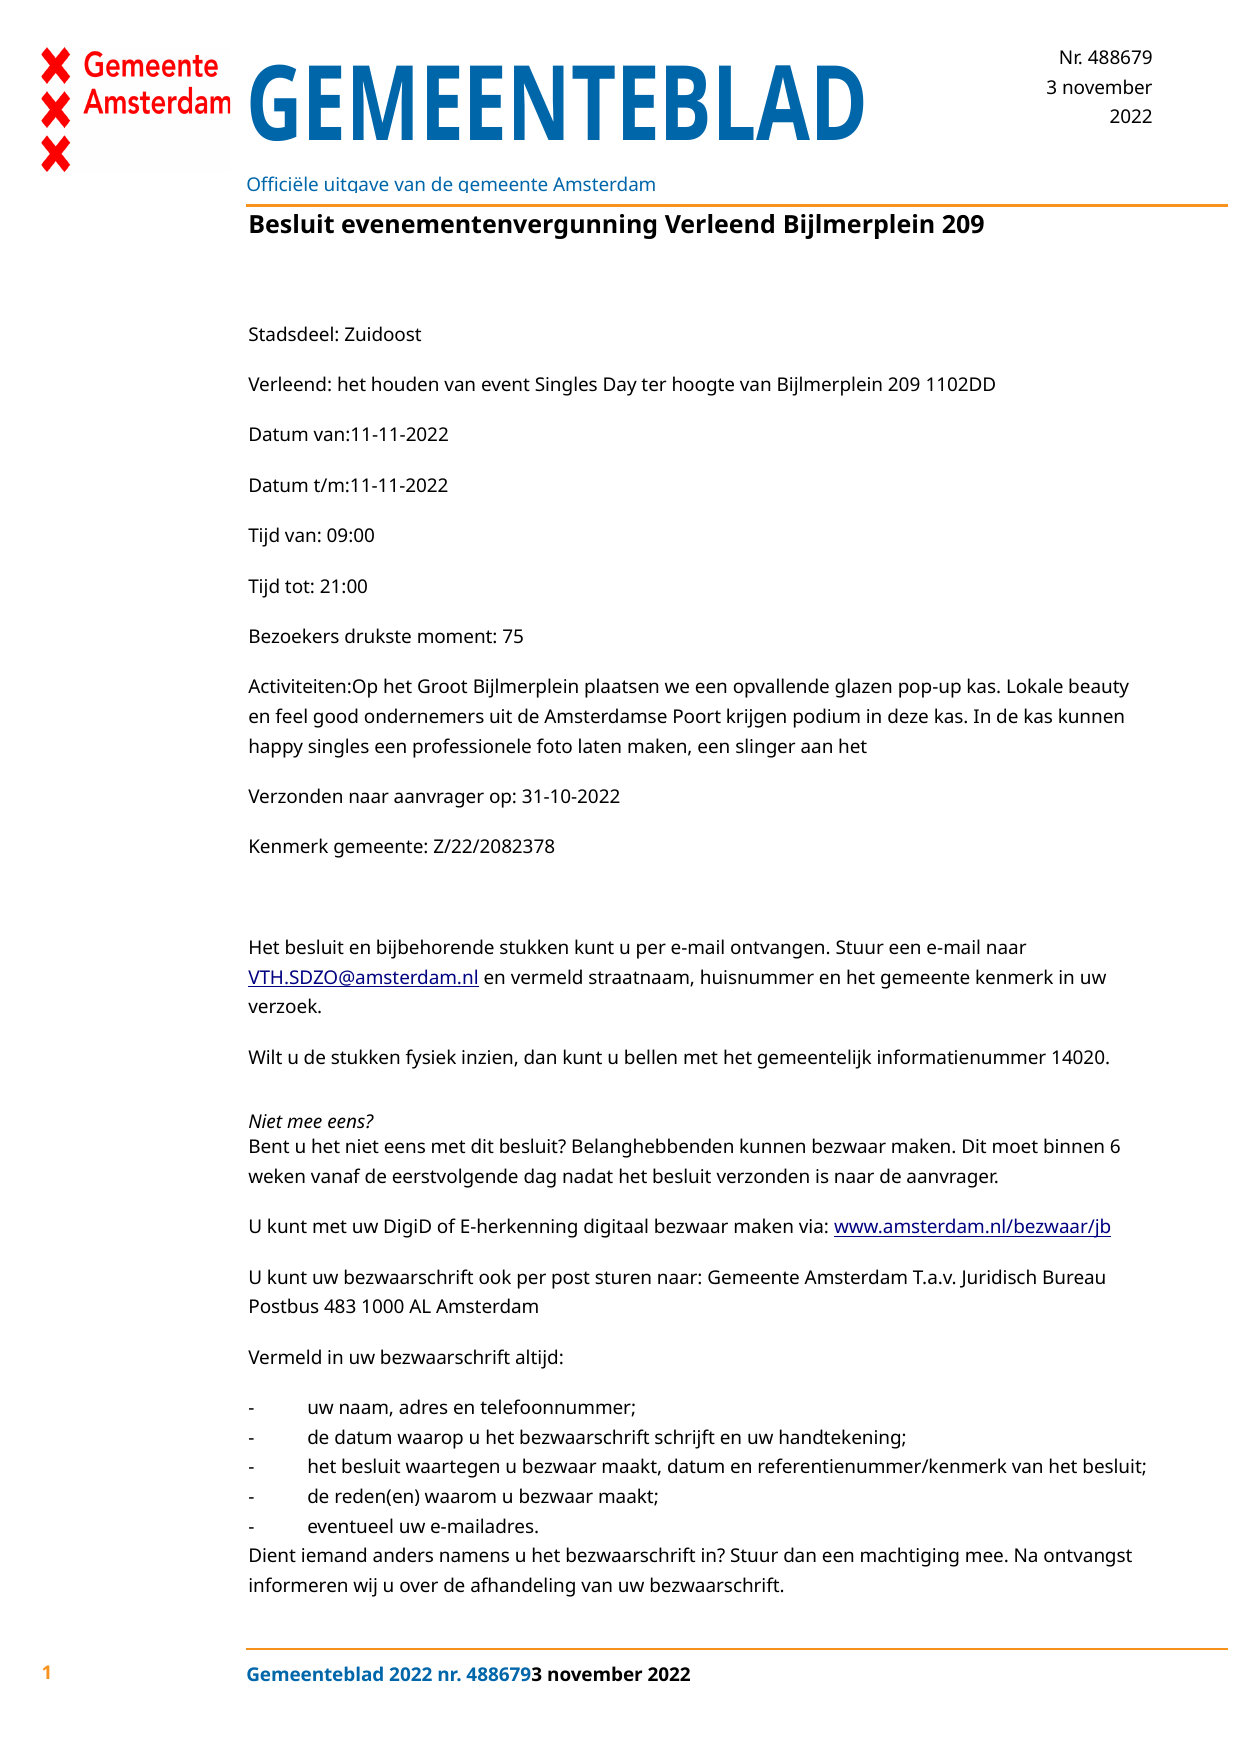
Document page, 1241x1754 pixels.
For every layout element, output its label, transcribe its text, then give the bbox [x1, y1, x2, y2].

text Tijd van: 09:00 [248, 522, 1152, 548]
text Het besluit en bijbehorende stukken kunt u per e-mail ontvangen. Stuur een e-mail naar VTH.SDZO@amsterdam.nl en vermeld straatnaam, huisnummer en het gemeente kenmerk in uw verzoek. [248, 934, 1152, 1019]
text Niet mee eens? [248, 1108, 1152, 1134]
text Bent u het niet eens met dit besluit? Belanghebbenden kunnen bezwaar maken. Dit moet binnen 6 weken vanaf de eerstvolgende dag nadat het besluit verzonden is naar de aanvrager. [248, 1134, 1152, 1189]
text Datum t/m:11-11-2022 [248, 472, 1152, 498]
text Besluit evenementenvergunning Verleend Bijlmerplein 209 [248, 207, 1152, 241]
list de reden(en) waarom u bezwaar maakt; [248, 1483, 1152, 1509]
text Tijd tot: 21:00 [248, 573, 1152, 598]
text Datum van:11-11-2022 [248, 422, 1152, 447]
text U kunt met uw DigiD of E-herkenning digitaal bezwaar maken via: www.amsterdam.nl/bezwaar/jb [248, 1214, 1152, 1239]
text Stadsdeel: Zuidoost [248, 321, 1152, 346]
text Wilt u de stukken fysiek inzien, dan kunt u bellen met het gemeentelijk informatienummer 14020. [248, 1044, 1152, 1070]
picture [41, 47, 231, 172]
text U kunt uw bezwaarschrift ook per post sturen naar: Gemeente Amsterdam T.a.v. Juridisch Bureau Postbus 483 1000 AL Amsterdam [248, 1264, 1152, 1319]
text Dient iemand anders namens u het bezwaarschrift in? Stuur dan een machtiging mee. Na ontvangst informeren wij u over de afhandeling van uw bezwaarschrift. [248, 1542, 1152, 1598]
text Kenmerk gemeente: Z/22/2082378 [248, 834, 1152, 859]
text Activiteiten:Op het Groot Bijlmerplein plaatsen we een opvallende glazen pop-up kas. Lokale beauty en feel good ondernemers uit de Amsterdamse Poort krijgen podium in deze kas. In de kas kunnen happy singles een professionele foto laten maken, een slinger aan het [248, 674, 1152, 758]
text Bezoekers drukste moment: 75 [248, 623, 1152, 649]
list de datum waarop u het bezwaarschrift schrijft en uw handtekening; [248, 1424, 1152, 1450]
list uw naam, adres en telefoonnummer; [248, 1394, 1152, 1420]
list het besluit waartegen u bezwaar maakt, datum en referentienummer/kenmerk van het besluit; [248, 1454, 1152, 1479]
text Verzonden naar aanvrager op: 31-10-2022 [248, 783, 1152, 809]
list eventueel uw e-mailadres. [248, 1513, 1152, 1539]
text Verleend: het houden van event Singles Day ter hoogte van Bijlmerplein 209 1102DD [248, 371, 1152, 397]
text Vermeld in uw bezwaarschrift altijd: [248, 1344, 1152, 1370]
